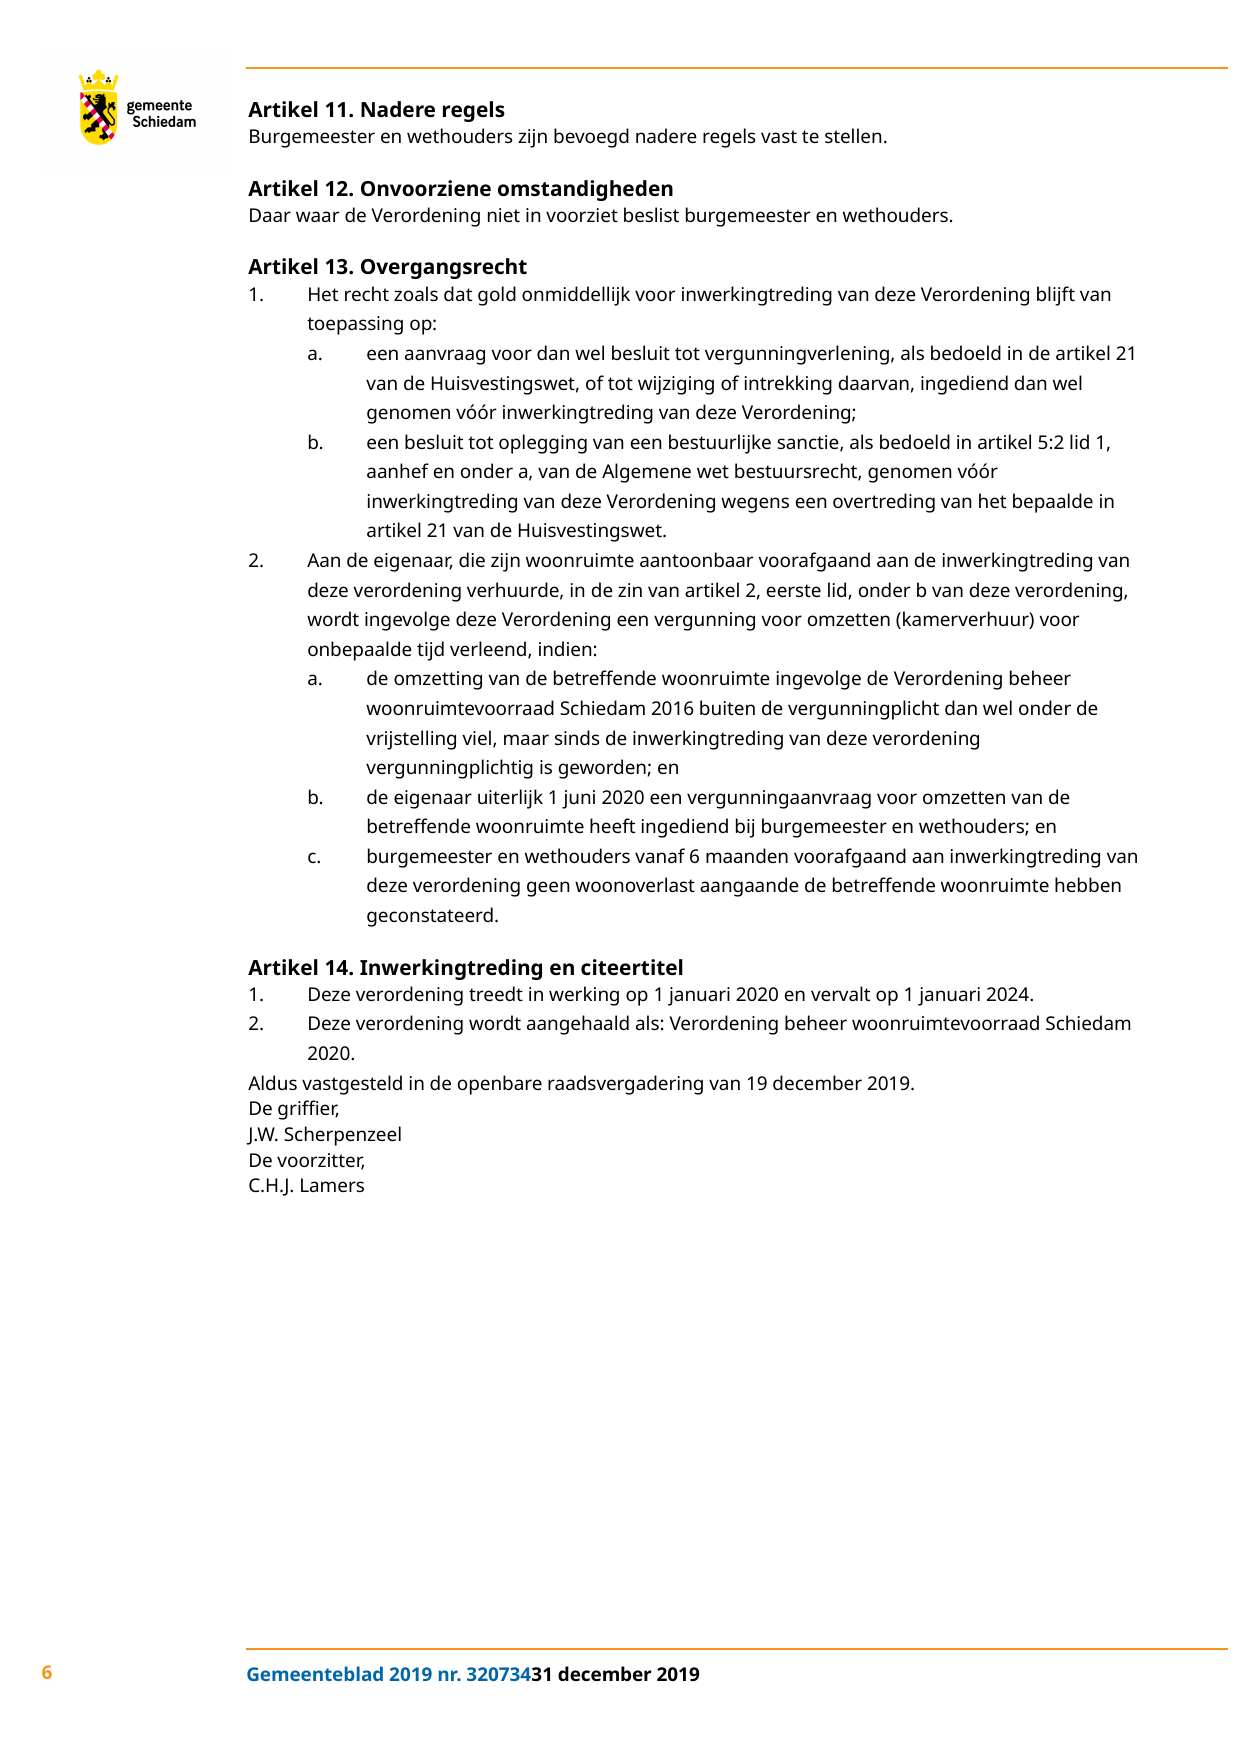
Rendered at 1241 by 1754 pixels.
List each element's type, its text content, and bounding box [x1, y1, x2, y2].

text Artikel 11. Nadere regels [248, 95, 1152, 123]
text Aldus vastgesteld in de openbare raadsvergadering van 19 december 2019. [248, 1070, 1152, 1096]
text Artikel 12. Onvoorziene omstandigheden [248, 174, 1152, 202]
list Het recht zoals dat gold onmiddellijk voor inwerkingtreding van deze Verordening blijft van toepassing op: [248, 281, 1152, 336]
text De griffier, [248, 1096, 1152, 1121]
text J.W. Scherpenzeel [248, 1121, 1152, 1147]
text Artikel 14. Inwerkingtreding en citeertitel [248, 953, 1152, 981]
list Deze verordening wordt aangehaald als: Verordening beheer woonruimtevoorraad Schiedam 2020. [248, 1011, 1152, 1066]
list de eigenaar uiterlijk 1 juni 2020 een vergunningaanvraag voor omzetten van de betreffende woonruimte heeft ingediend bij burgemeester en wethouders; en [307, 784, 1152, 839]
list een aanvraag voor dan wel besluit tot vergunningverlening, als bedoeld in de artikel 21 van de Huisvestingswet, of tot wijziging of intrekking daarvan, ingediend dan wel genomen vóór inwerkingtreding van deze Verordening; [307, 340, 1152, 425]
text Burgemeester en wethouders zijn bevoegd nadere regels vast te stellen. [248, 123, 1152, 149]
list een besluit tot oplegging van een bestuurlijke sanctie, als bedoeld in artikel 5:2 lid 1, aanhef en onder a, van de Algemene wet bestuursrecht, genomen vóór inwerkingtreding van deze Verordening wegens een overtreding van het bepaalde in artikel 21 van de Huisvestingswet. [307, 429, 1152, 543]
list de omzetting van de betreffende woonruimte ingevolge de Verordening beheer woonruimtevoorraad Schiedam 2016 buiten de vergunningplicht dan wel onder de vrijstelling viel, maar sinds de inwerkingtreding van deze verordening vergunningplichtig is geworden; en [307, 666, 1152, 780]
text Daar waar de Verordening niet in voorziet beslist burgemeester en wethouders. [248, 202, 1152, 228]
list burgemeester en wethouders vanaf 6 maanden voorafgaand aan inwerkingtreding van deze verordening geen woonoverlast aangaande de betreffende woonruimte hebben geconstateerd. [307, 843, 1152, 928]
list Aan de eigenaar, die zijn woonruimte aantoonbaar voorafgaand aan de inwerkingtreding van deze verordening verhuurde, in de zin van artikel 2, eerste lid, onder b van deze verordening, wordt ingevolge deze Verordening een vergunning voor omzetten (kamerverhuur) voor onbepaalde tijd verleend, indien: [248, 547, 1152, 662]
text Artikel 13. Overgangsrecht [248, 252, 1152, 281]
picture [41, 47, 231, 172]
list Deze verordening treedt in werking op 1 januari 2020 en vervalt op 1 januari 2024. [248, 981, 1152, 1007]
text De voorzitter, [248, 1147, 1152, 1173]
text C.H.J. Lamers [248, 1173, 1152, 1198]
